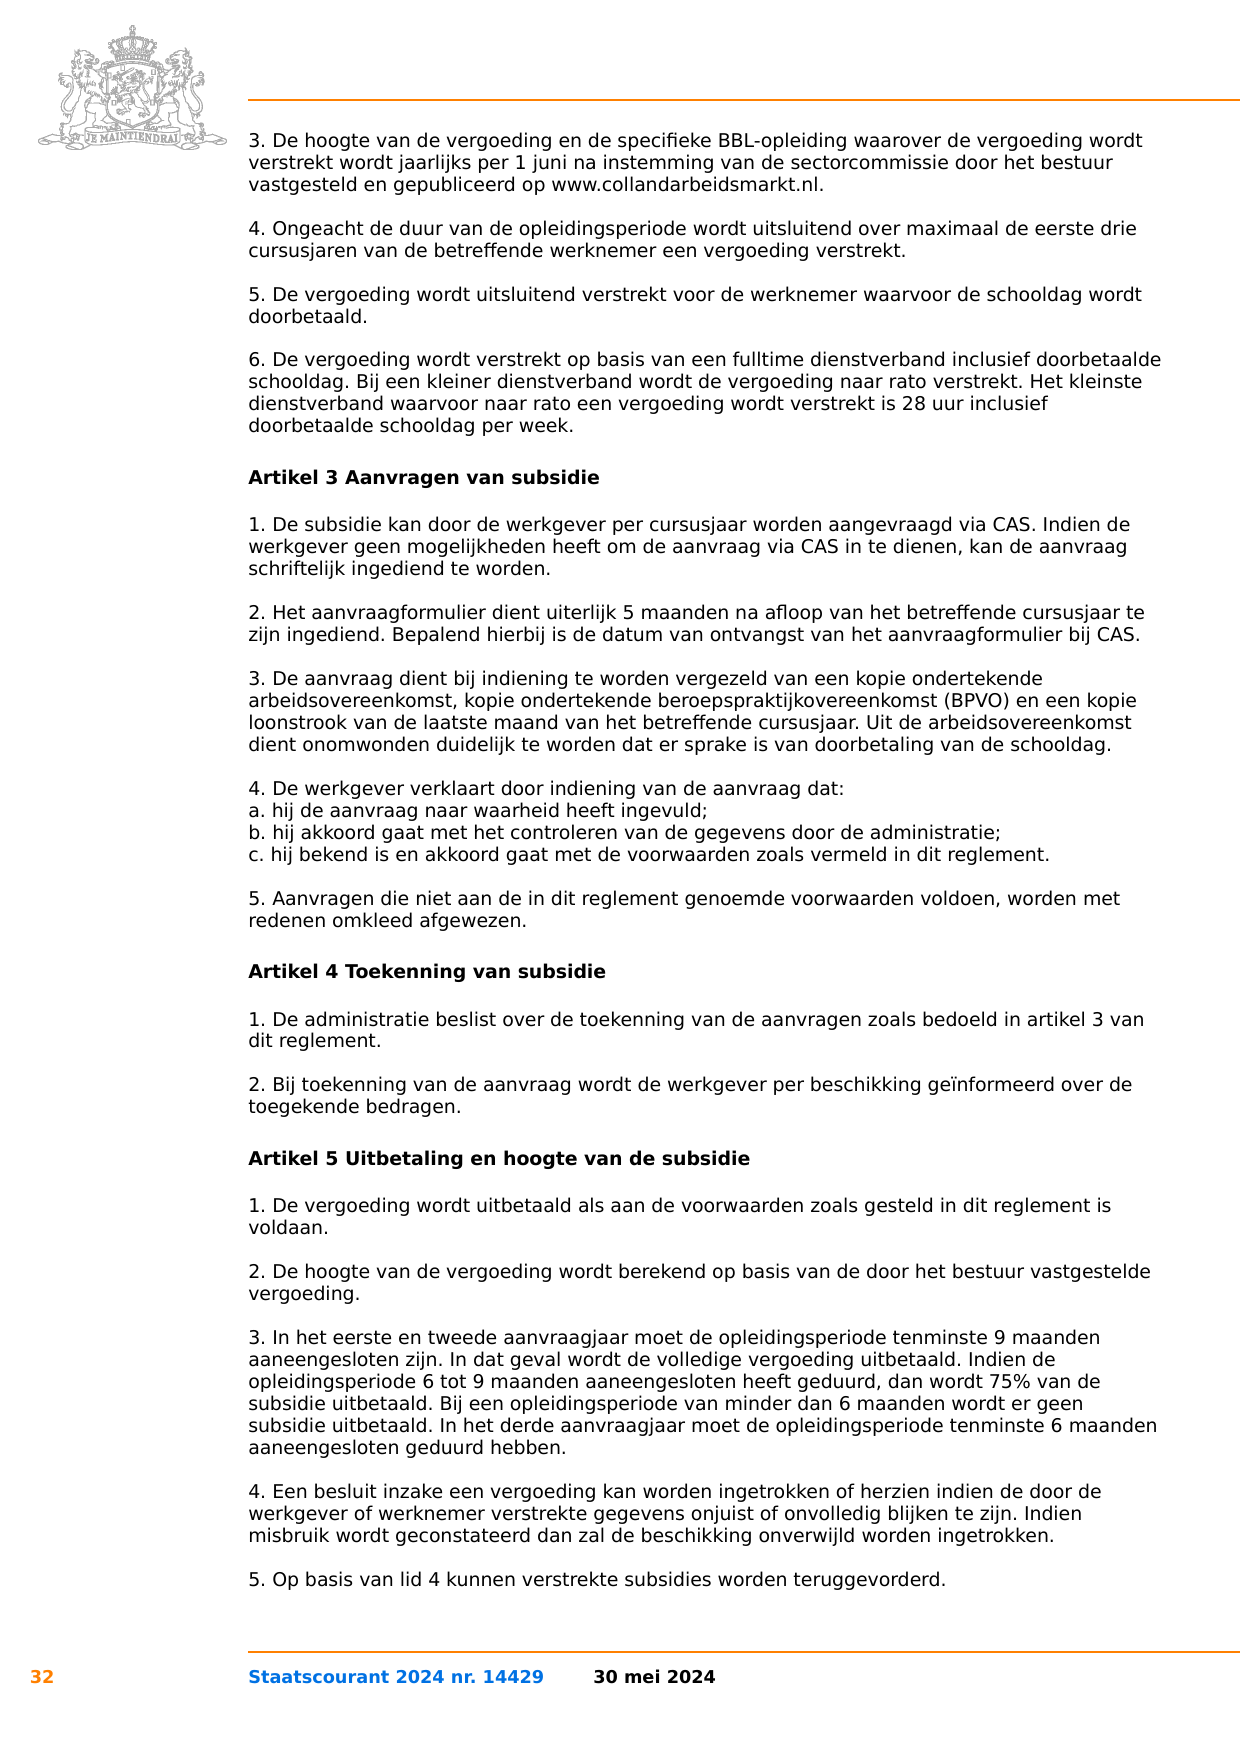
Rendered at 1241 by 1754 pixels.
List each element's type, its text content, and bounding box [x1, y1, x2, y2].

text c. hij bekend is en akkoord gaat met de voorwaarden zoals vermeld in dit reglement. [248, 844, 1163, 866]
subtitle Artikel 4 Toekenning van subsidie [248, 961, 1163, 983]
picture [38, 25, 227, 150]
text 5. Aanvragen die niet aan de in dit reglement genoemde voorwaarden voldoen, worden met redenen omkleed afgewezen. [248, 887, 1163, 931]
text 4. Ongeacht de duur van de opleidingsperiode wordt uitsluitend over maximaal de eerste drie cursusjaren van de betreffende werknemer een vergoeding verstrekt. [248, 218, 1163, 262]
text 2. Bij toekenning van de aanvraag wordt de werkgever per beschikking geïnformeerd over de toegekende bedragen. [248, 1074, 1163, 1118]
subtitle Artikel 5 Uitbetaling en hoogte van de subsidie [248, 1148, 1163, 1170]
text 1. De subsidie kan door de werkgever per cursusjaar worden aangevraagd via CAS. Indien de werkgever geen mogelijkheden heeft om de aanvraag via CAS in te dienen, kan de aanvraag schriftelijk ingediend te worden. [248, 514, 1163, 580]
text 5. De vergoeding wordt uitsluitend verstrekt voor de werknemer waarvoor de schooldag wordt doorbetaald. [248, 283, 1163, 327]
text 4. Een besluit inzake een vergoeding kan worden ingetrokken of herzien indien de door de werkgever of werknemer verstrekte gegevens onjuist of onvolledig blijken te zijn. Indien misbruik wordt geconstateerd dan zal de beschikking onverwijld worden ingetrokken. [248, 1481, 1163, 1547]
text 2. Het aanvraagformulier dient uiterlijk 5 maanden na afloop van het betreffende cursusjaar te zijn ingediend. Bepalend hierbij is de datum van ontvangst van het aanvraagformulier bij CAS. [248, 602, 1163, 646]
text 6. De vergoeding wordt verstrekt op basis van een fulltime dienstverband inclusief doorbetaalde schooldag. Bij een kleiner dienstverband wordt de vergoeding naar rato verstrekt. Het kleinste dienstverband waarvoor naar rato een vergoeding wordt verstrekt is 28 uur inclusief doorbetaalde schooldag per week. [248, 349, 1163, 437]
text 5. Op basis van lid 4 kunnen verstrekte subsidies worden teruggevorderd. [248, 1568, 1163, 1590]
text 4. De werkgever verklaart door indiening van de aanvraag dat: [248, 778, 1163, 800]
text 3. In het eerste en tweede aanvraagjaar moet de opleidingsperiode tenminste 9 maanden aaneengesloten zijn. In dat geval wordt de volledige vergoeding uitbetaald. Indien de opleidingsperiode 6 tot 9 maanden aaneengesloten heeft geduurd, dan wordt 75% van de subsidie uitbetaald. Bij een opleidingsperiode van minder dan 6 maanden wordt er geen subsidie uitbetaald. In het derde aanvraagjaar moet de opleidingsperiode tenminste 6 maanden aaneengesloten geduurd hebben. [248, 1327, 1163, 1459]
text 3. De hoogte van de vergoeding en de specifieke BBL-opleiding waarover de vergoeding wordt verstrekt wordt jaarlijks per 1 juni na instemming van de sectorcommissie door het bestuur vastgesteld en gepubliceerd op www.collandarbeidsmarkt.nl. [248, 130, 1163, 196]
text a. hij de aanvraag naar waarheid heeft ingevuld; [248, 800, 1163, 822]
text 1. De vergoeding wordt uitbetaald als aan de voorwaarden zoals gesteld in dit reglement is voldaan. [248, 1195, 1163, 1239]
subtitle Artikel 3 Aanvragen van subsidie [248, 467, 1163, 489]
text 1. De administratie beslist over de toekenning van de aanvragen zoals bedoeld in artikel 3 van dit reglement. [248, 1008, 1163, 1052]
text b. hij akkoord gaat met het controleren van de gegevens door de administratie; [248, 822, 1163, 844]
text 3. De aanvraag dient bij indiening te worden vergezeld van een kopie ondertekende arbeidsovereenkomst, kopie ondertekende beroepspraktijkovereenkomst (BPVO) en een kopie loonstrook van de laatste maand van het betreffende cursusjaar. Uit de arbeidsovereenkomst dient onomwonden duidelijk te worden dat er sprake is van doorbetaling van de schooldag. [248, 668, 1163, 756]
text 2. De hoogte van de vergoeding wordt berekend op basis van de door het bestuur vastgestelde vergoeding. [248, 1261, 1163, 1305]
